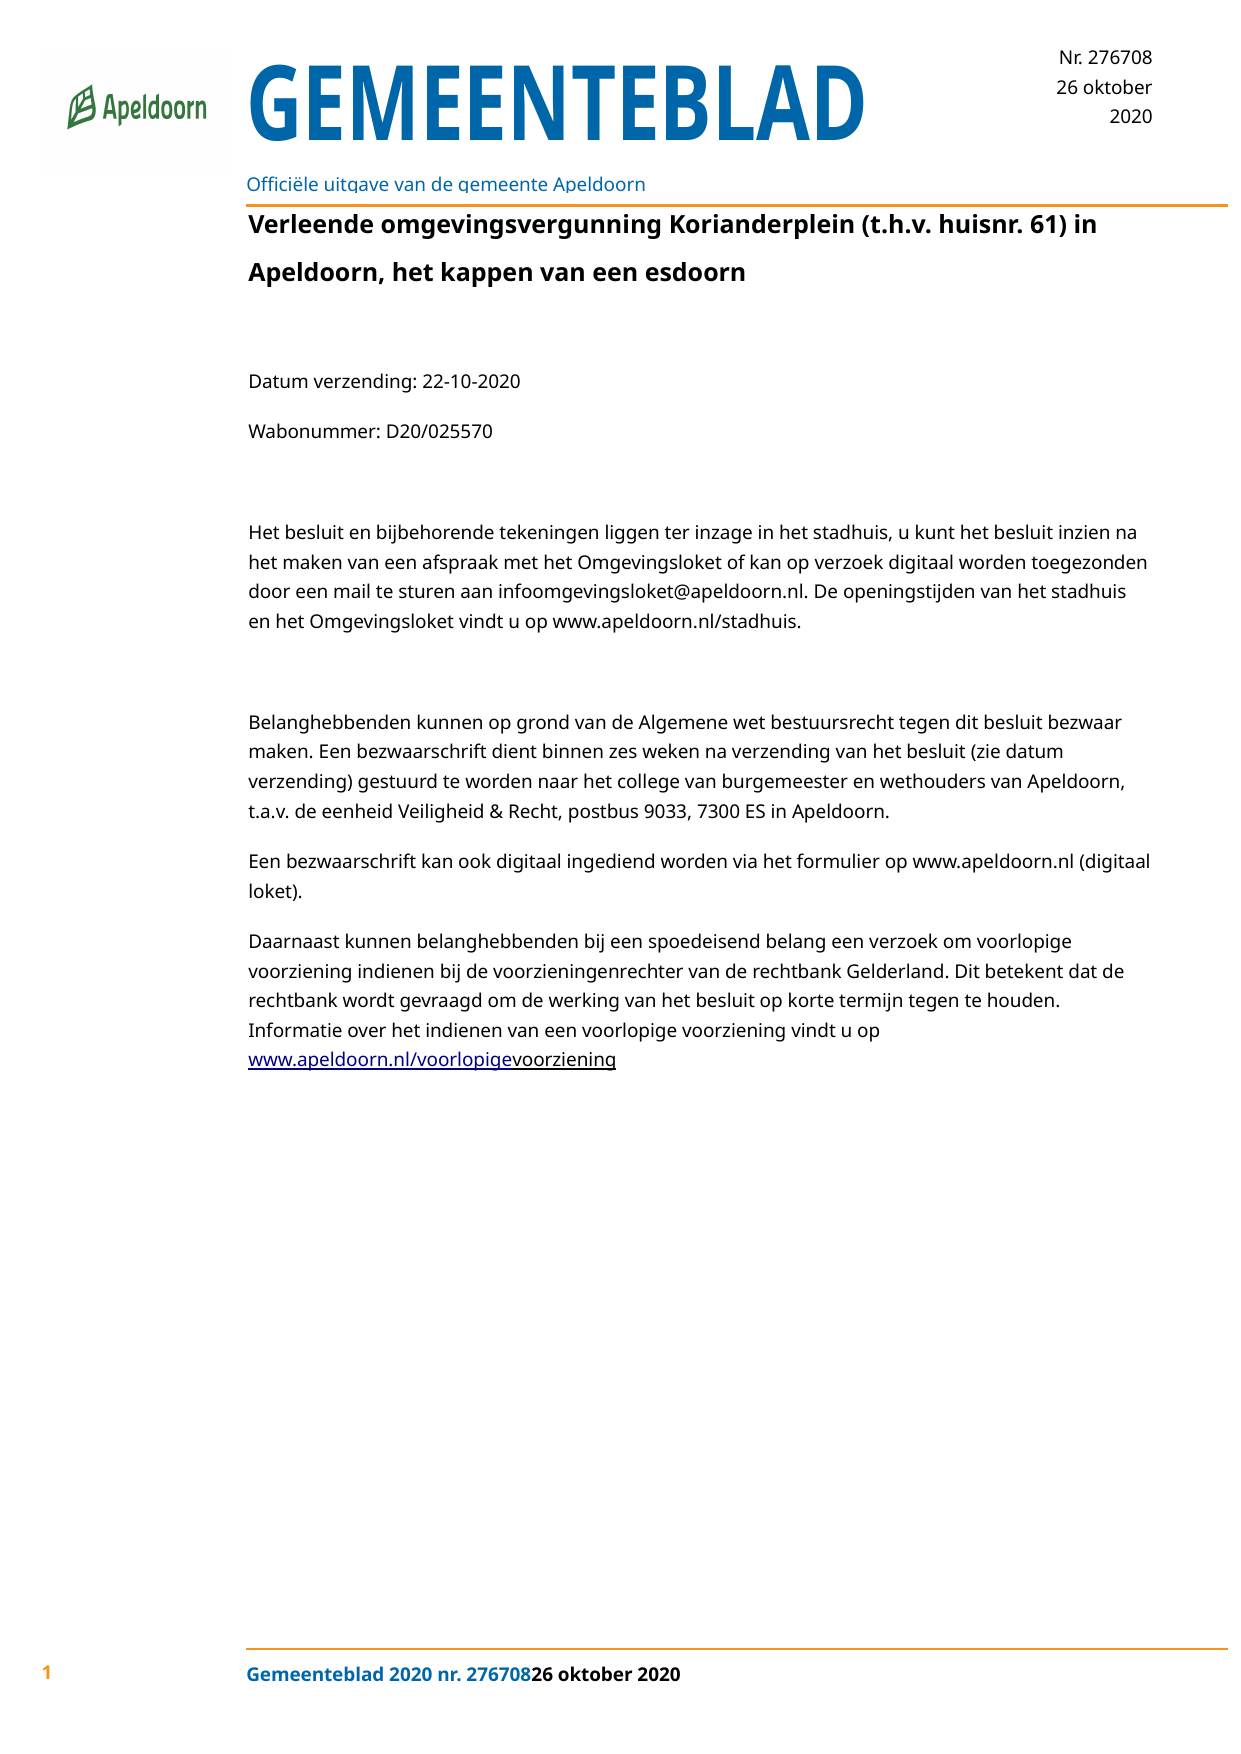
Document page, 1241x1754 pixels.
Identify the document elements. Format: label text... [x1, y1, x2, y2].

text Een bezwaarschrift kan ook digitaal ingediend worden via het formulier op www.apeldoorn.nl (digitaal loket). [248, 848, 1152, 904]
text Het besluit en bijbehorende tekeningen liggen ter inzage in het stadhuis, u kunt het besluit inzien na het maken van een afspraak met het Omgevingsloket of kan op verzoek digitaal worden toegezonden door een mail te sturen aan infoomgevingsloket@apeldoorn.nl. De openingstijden van het stadhuis en het Omgevingsloket vindt u op www.apeldoorn.nl/stadhuis. [248, 519, 1152, 634]
text Belanghebbenden kunnen op grond van de Algemene wet bestuursrecht tegen dit besluit bezwaar maken. Een bezwaarschrift dient binnen zes weken na verzending van het besluit (zie datum verzending) gestuurd te worden naar het college van burgemeester en wethouders van Apeldoorn, t.a.v. de eenheid Veiligheid & Recht, postbus 9033, 7300 ES in Apeldoorn. [248, 709, 1152, 824]
text Verleende omgevingsvergunning Korianderplein (t.h.v. huisnr. 61) in Apeldoorn, het kappen van een esdoorn [248, 207, 1152, 288]
text Datum verzending: 22-10-2020 [248, 368, 1152, 394]
text Wabonummer: D20/025570 [248, 419, 1152, 444]
text Daarnaast kunnen belanghebbenden bij een spoedeisend belang een verzoek om voorlopige voorziening indienen bij de voorzieningenrechter van de rechtbank Gelderland. Dit betekent dat de rechtbank wordt gevraagd om de werking van het besluit op korte termijn tegen te houden. Informatie over het indienen van een voorlopige voorziening vindt u op www.apeldoorn.nl/voorlopigevoorziening [248, 928, 1152, 1072]
picture [41, 47, 231, 172]
